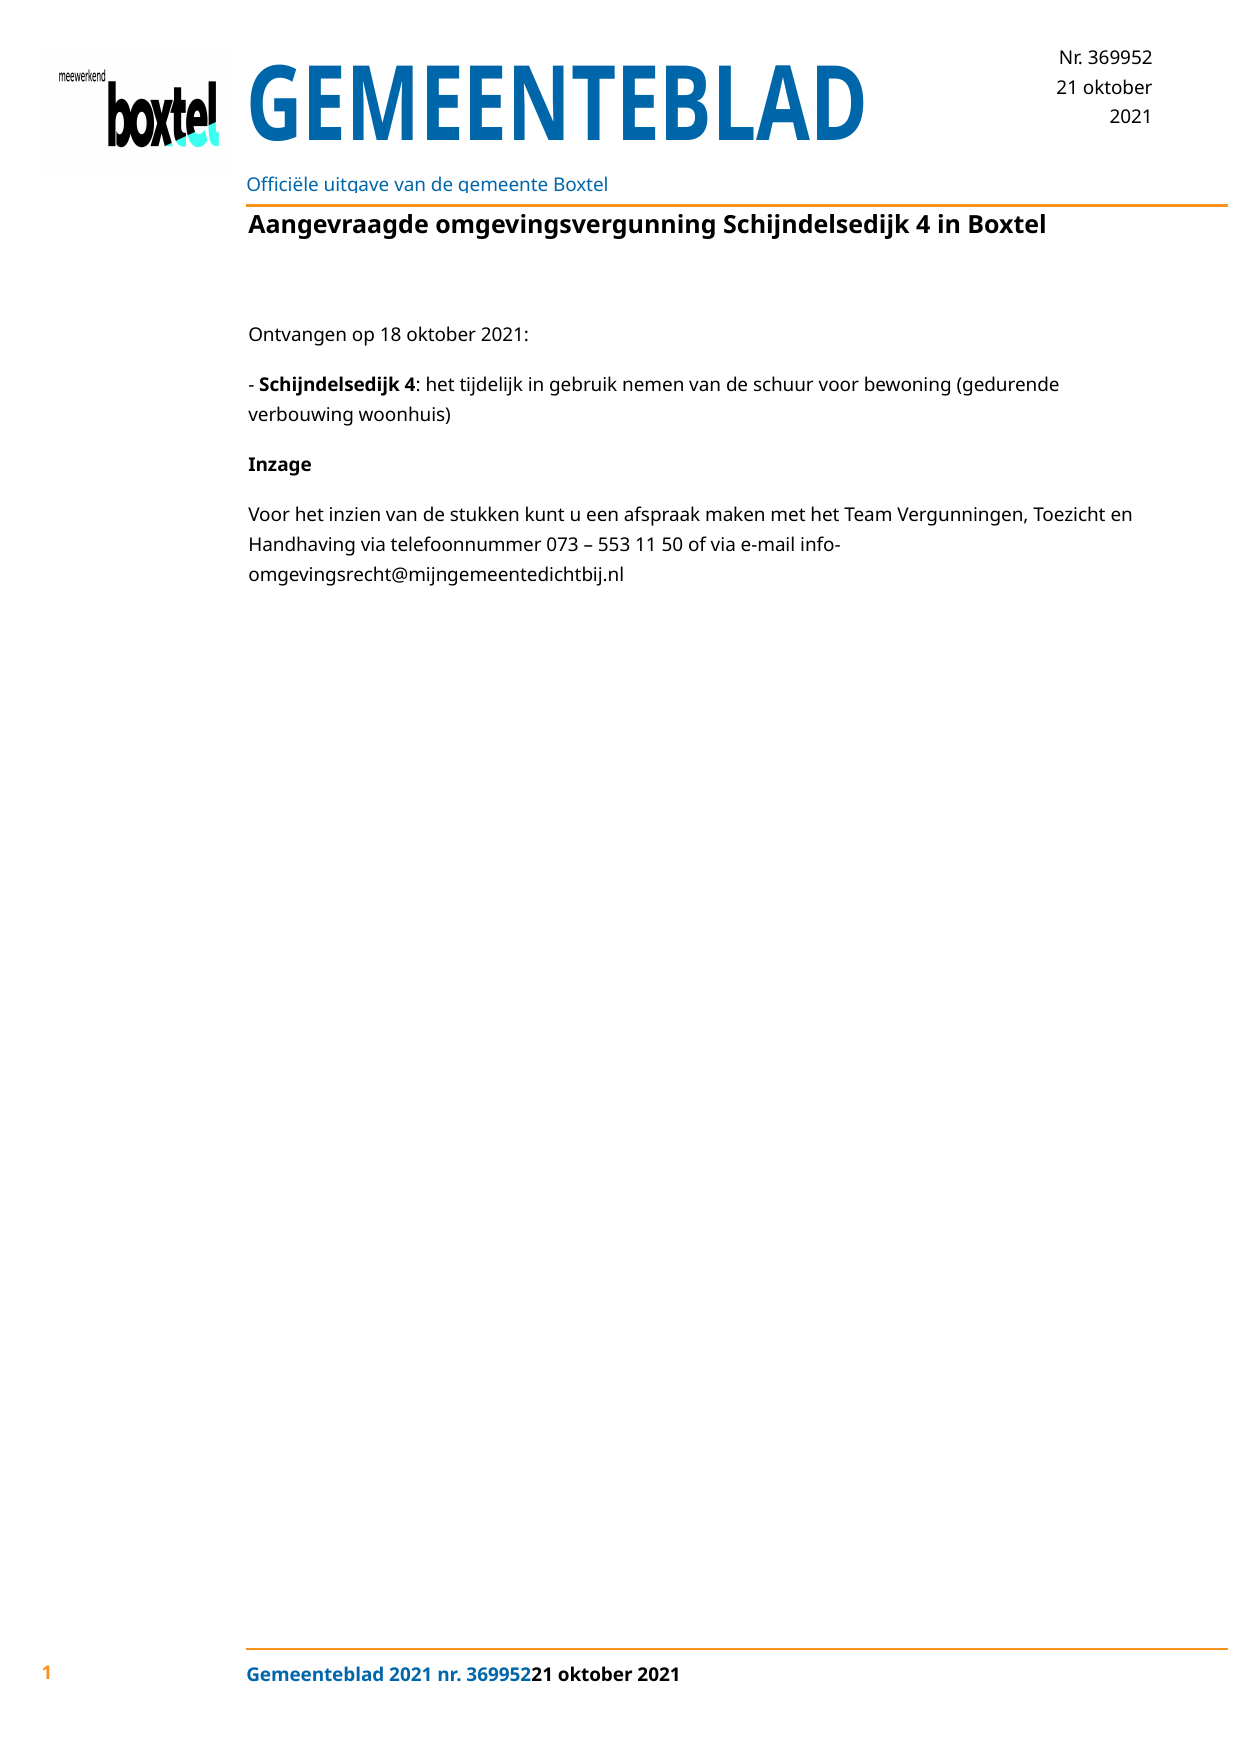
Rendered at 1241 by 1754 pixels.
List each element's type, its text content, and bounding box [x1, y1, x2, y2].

picture [41, 47, 231, 172]
text Voor het inzien van de stukken kunt u een afspraak maken met het Team Vergunningen, Toezicht en Handhaving via telefoonnummer 073 – 553 11 50 of via e-mail info-omgevingsrecht@mijngemeentedichtbij.nl [248, 502, 1152, 586]
text Aangevraagde omgevingsvergunning Schijndelsedijk 4 in Boxtel [248, 207, 1152, 241]
text - Schijndelsedijk 4: het tijdelijk in gebruik nemen van de schuur voor bewoning (gedurende verbouwing woonhuis) [248, 371, 1152, 426]
text Ontvangen op 18 oktober 2021: [248, 321, 1152, 346]
text Inzage [248, 451, 1152, 477]
